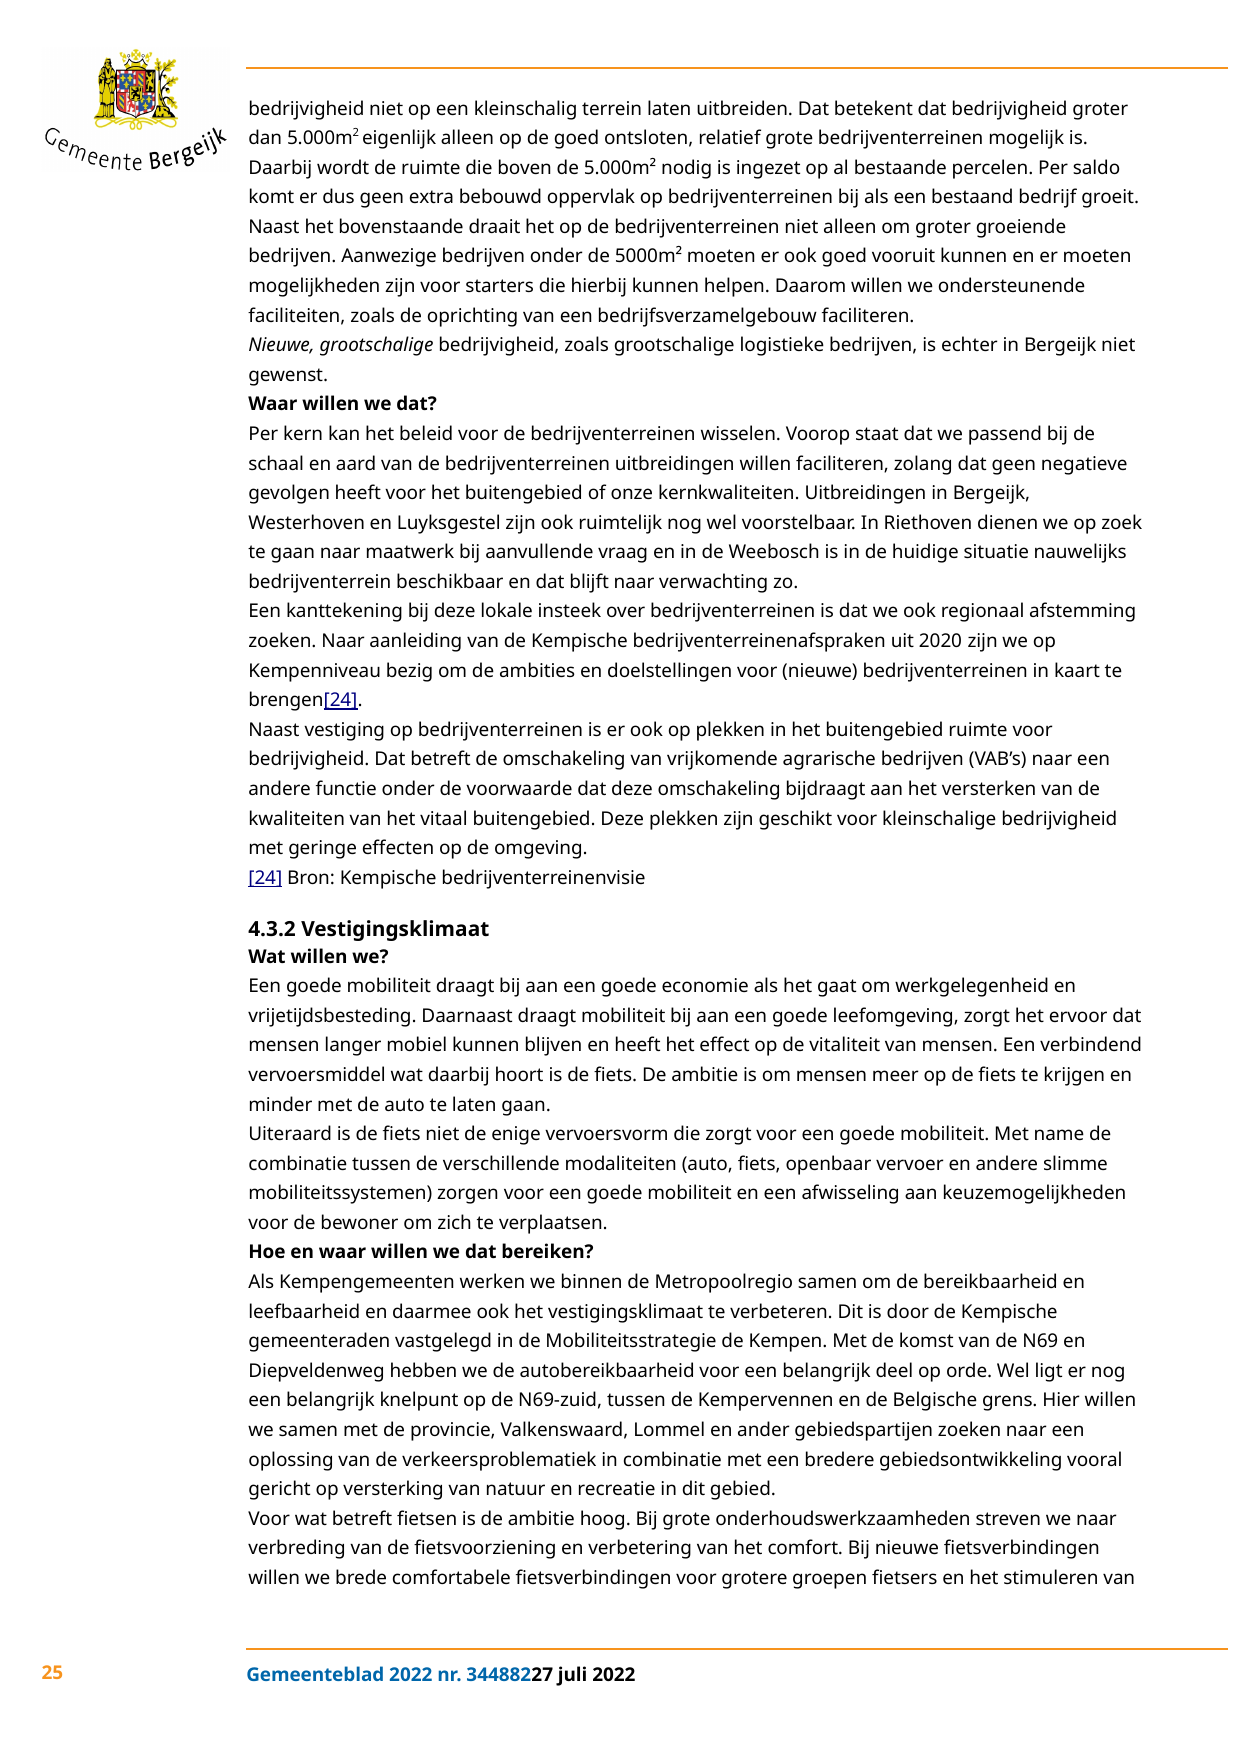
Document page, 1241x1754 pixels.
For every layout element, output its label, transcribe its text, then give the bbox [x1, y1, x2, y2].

text 4.3.2 Vestigingsklimaat [248, 914, 1152, 943]
text Een goede mobiliteit draagt bij aan een goede economie als het gaat om werkgelegenheid en vrijetijdsbesteding. Daarnaast draagt mobiliteit bij aan een goede leefomgeving, zorgt het ervoor dat mensen langer mobiel kunnen blijven en heeft het effect op de vitaliteit van mensen. Een verbindend vervoersmiddel wat daarbij hoort is de fiets. De ambitie is om mensen meer op de fiets te krijgen en minder met de auto te laten gaan. [248, 972, 1152, 1116]
text Voor wat betreft fietsen is de ambitie hoog. Bij grote onderhoudswerkzaamheden streven we naar verbreding van de fietsvoorziening en verbetering van het comfort. Bij nieuwe fietsverbindingen willen we brede comfortabele fietsverbindingen voor grotere groepen fietsers en het stimuleren van [248, 1505, 1152, 1590]
text Nieuwe, grootschalige bedrijvigheid, zoals grootschalige logistieke bedrijven, is echter in Bergeijk niet gewenst. [248, 331, 1152, 387]
text [24] Bron: Kempische bedrijventerreinenvisie [248, 864, 1152, 890]
text Uiteraard is de fiets niet de enige vervoersvorm die zorgt voor een goede mobiliteit. Met name de combinatie tussen de verschillende modaliteiten (auto, fiets, openbaar vervoer en andere slimme mobiliteitssystemen) zorgen voor een goede mobiliteit en een afwisseling aan keuzemogelijkheden voor de bewoner om zich te verplaatsen. [248, 1120, 1152, 1235]
text Een kanttekening bij deze lokale insteek over bedrijventerreinen is dat we ook regionaal afstemming zoeken. Naar aanleiding van de Kempische bedrijventerreinenafspraken uit 2020 zijn we op Kempenniveau bezig om de ambities en doelstellingen voor (nieuwe) bedrijventerreinen in kaart te brengen[24]. [248, 598, 1152, 712]
text Als Kempengemeenten werken we binnen de Metropoolregio samen om de bereikbaarheid en leefbaarheid en daarmee ook het vestigingsklimaat te verbeteren. Dit is door de Kempische gemeenteraden vastgelegd in de Mobiliteitsstrategie de Kempen. Met de komst van de N69 en Diepveldenweg hebben we de autobereikbaarheid voor een belangrijk deel op orde. Wel ligt er nog een belangrijk knelpunt op de N69-zuid, tussen de Kempervennen en de Belgische grens. Hier willen we samen met de provincie, Valkenswaard, Lommel en ander gebiedspartijen zoeken naar een oplossing van de verkeersproblematiek in combinatie met een bredere gebiedsontwikkeling vooral gericht op versterking van natuur en recreatie in dit gebied. [248, 1268, 1152, 1501]
text Wat willen we? [248, 943, 1152, 968]
text Naast het bovenstaande draait het op de bedrijventerreinen niet alleen om groter groeiende bedrijven. Aanwezige bedrijven onder de 5000m² moeten er ook goed vooruit kunnen en er moeten mogelijkheden zijn voor starters die hierbij kunnen helpen. Daarom willen we ondersteunende faciliteiten, zoals de oprichting van een bedrijfsverzamelgebouw faciliteren. [248, 213, 1152, 328]
picture [41, 47, 231, 172]
text Hoe en waar willen we dat bereiken? [248, 1239, 1152, 1264]
text Naast vestiging op bedrijventerreinen is er ook op plekken in het buitengebied ruimte voor bedrijvigheid. Dat betreft de omschakeling van vrijkomende agrarische bedrijven (VAB’s) naar een andere functie onder de voorwaarde dat deze omschakeling bijdraagt aan het versterken van de kwaliteiten van het vitaal buitengebied. Deze plekken zijn geschikt voor kleinschalige bedrijvigheid met geringe effecten op de omgeving. [248, 716, 1152, 860]
text Waar willen we dat? [248, 391, 1152, 416]
text bedrijvigheid niet op een kleinschalig terrein laten uitbreiden. Dat betekent dat bedrijvigheid groter dan 5.000m2 eigenlijk alleen op de goed ontsloten, relatief grote bedrijventerreinen mogelijk is. Daarbij wordt de ruimte die boven de 5.000m² nodig is ingezet op al bestaande percelen. Per saldo komt er dus geen extra bebouwd oppervlak op bedrijventerreinen bij als een bestaand bedrijf groeit. [248, 95, 1152, 209]
text Per kern kan het beleid voor de bedrijventerreinen wisselen. Voorop staat dat we passend bij de schaal en aard van de bedrijventerreinen uitbreidingen willen faciliteren, zolang dat geen negatieve gevolgen heeft voor het buitengebied of onze kernkwaliteiten. Uitbreidingen in Bergeijk, Westerhoven en Luyksgestel zijn ook ruimtelijk nog wel voorstelbaar. In Riethoven dienen we op zoek te gaan naar maatwerk bij aanvullende vraag en in de Weebosch is in de huidige situatie nauwelijks bedrijventerrein beschikbaar en dat blijft naar verwachting zo. [248, 420, 1152, 594]
